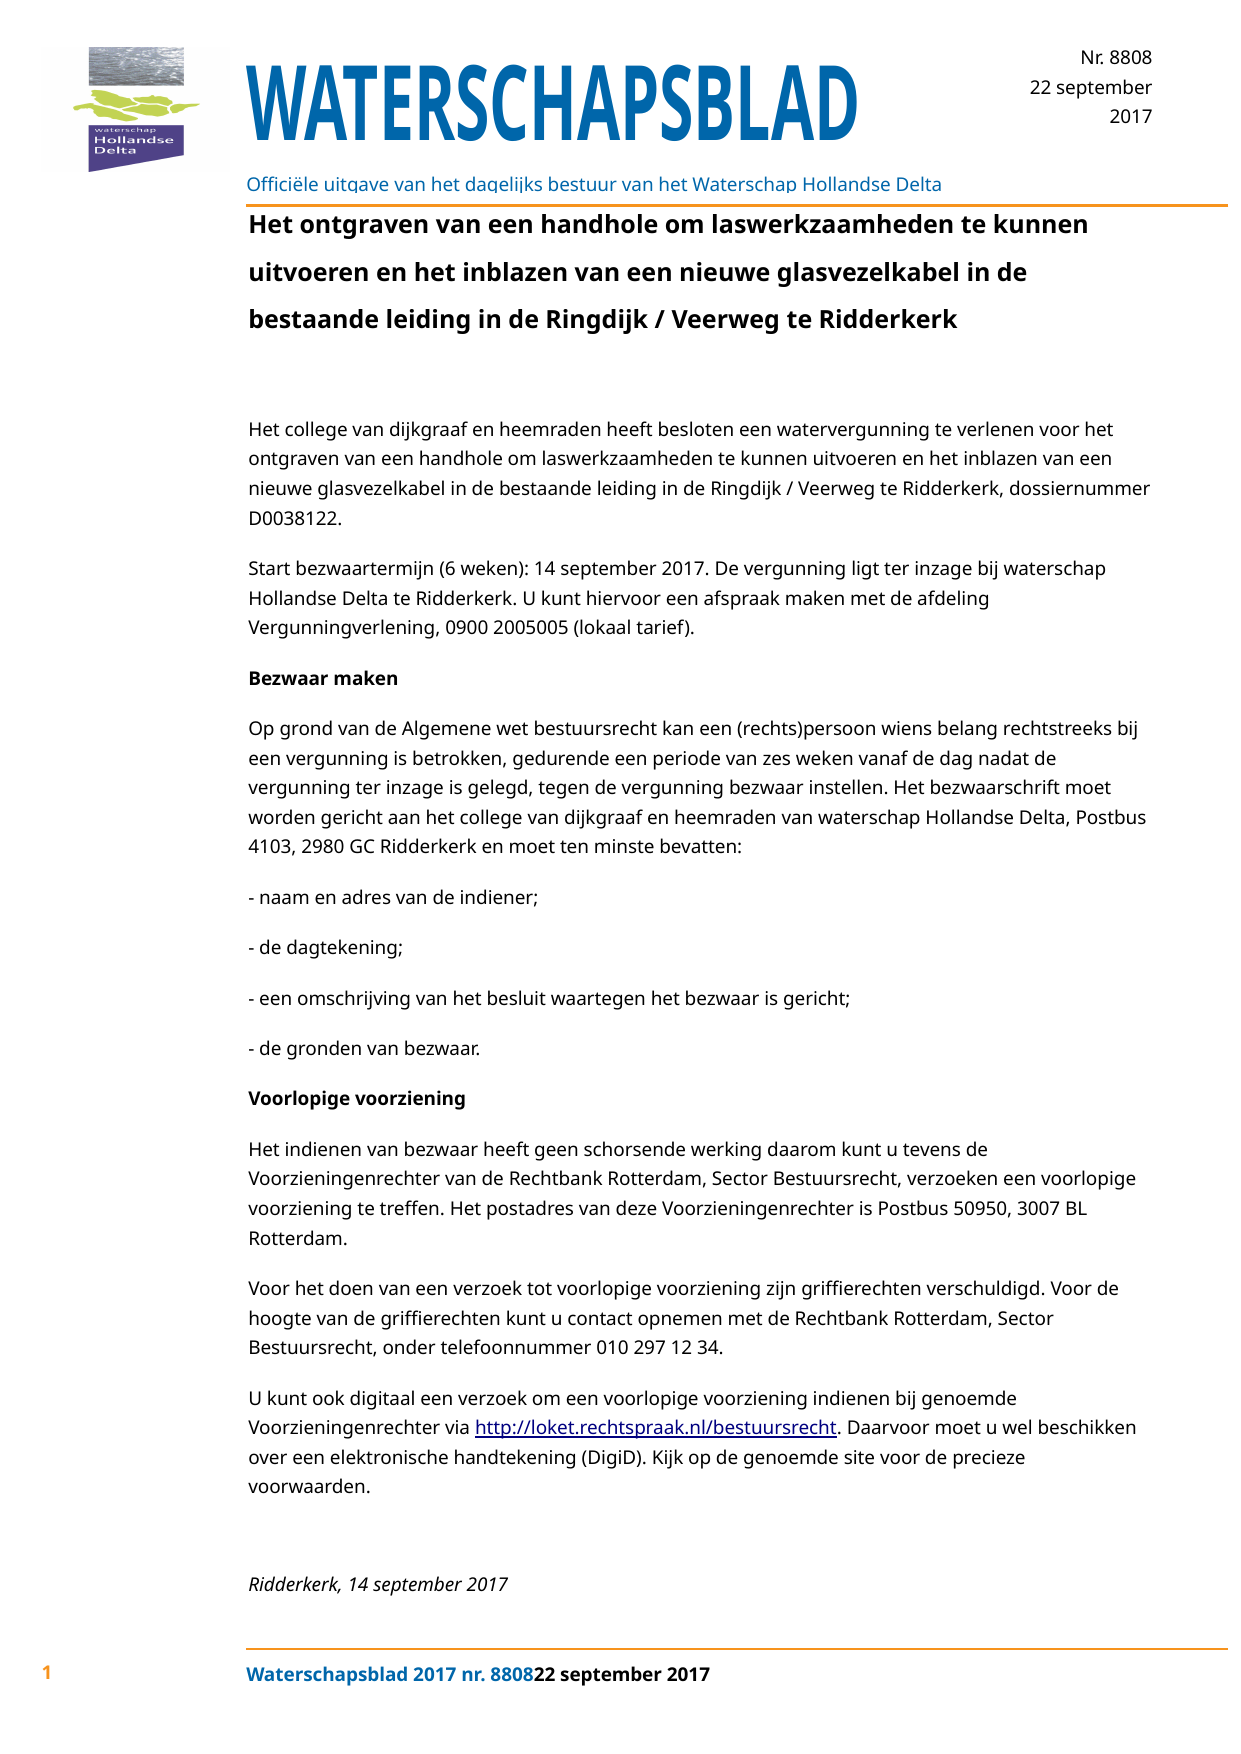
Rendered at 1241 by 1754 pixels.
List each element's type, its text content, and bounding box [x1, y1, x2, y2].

text Ridderkerk, 14 september 2017 [248, 1572, 1152, 1597]
text - naam en adres van de indiener; [248, 884, 1152, 909]
picture [41, 47, 231, 172]
text Start bezwaartermijn (6 weken): 14 september 2017. De vergunning ligt ter inzage bij waterschap Hollandse Delta te Ridderkerk. U kunt hiervoor een afspraak maken met de afdeling Vergunningverlening, 0900 2005005 (lokaal tarief). [248, 555, 1152, 640]
text Bezwaar maken [248, 665, 1152, 690]
text - de dagtekening; [248, 934, 1152, 960]
text Het indienen van bezwaar heeft geen schorsende werking daarom kunt u tevens de Voorzieningenrechter van de Rechtbank Rotterdam, Sector Bestuursrecht, verzoeken een voorlopige voorziening te treffen. Het postadres van deze Voorzieningenrechter is Postbus 50950, 3007 BL Rotterdam. [248, 1136, 1152, 1250]
text Het ontgraven van een handhole om laswerkzaamheden te kunnen uitvoeren en het inblazen van een nieuwe glasvezelkabel in de bestaande leiding in de Ringdijk / Veerweg te Ridderkerk [248, 207, 1152, 336]
text Op grond van de Algemene wet bestuursrecht kan een (rechts)persoon wiens belang rechtstreeks bij een vergunning is betrokken, gedurende een periode van zes weken vanaf de dag nadat de vergunning ter inzage is gelegd, tegen de vergunning bezwaar instellen. Het bezwaarschrift moet worden gericht aan het college van dijkgraaf en heemraden van waterschap Hollandse Delta, Postbus 4103, 2980 GC Ridderkerk en moet ten minste bevatten: [248, 715, 1152, 859]
text Het college van dijkgraaf en heemraden heeft besloten een watervergunning te verlenen voor het ontgraven van een handhole om laswerkzaamheden te kunnen uitvoeren en het inblazen van een nieuwe glasvezelkabel in de bestaande leiding in de Ringdijk / Veerweg te Ridderkerk, dossiernummer D0038122. [248, 416, 1152, 530]
text - de gronden van bezwaar. [248, 1035, 1152, 1061]
text Voorlopige voorziening [248, 1086, 1152, 1111]
text - een omschrijving van het besluit waartegen het bezwaar is gericht; [248, 985, 1152, 1010]
text U kunt ook digitaal een verzoek om een voorlopige voorziening indienen bij genoemde Voorzieningenrechter via http://loket.rechtspraak.nl/bestuursrecht. Daarvoor moet u wel beschikken over een elektronische handtekening (DigiD). Kijk op de genoemde site voor de precieze voorwaarden. [248, 1385, 1152, 1499]
text Voor het doen van een verzoek tot voorlopige voorziening zijn griffierechten verschuldigd. Voor de hoogte van de griffierechten kunt u contact opnemen met de Rechtbank Rotterdam, Sector Bestuursrecht, onder telefoonnummer 010 297 12 34. [248, 1275, 1152, 1360]
